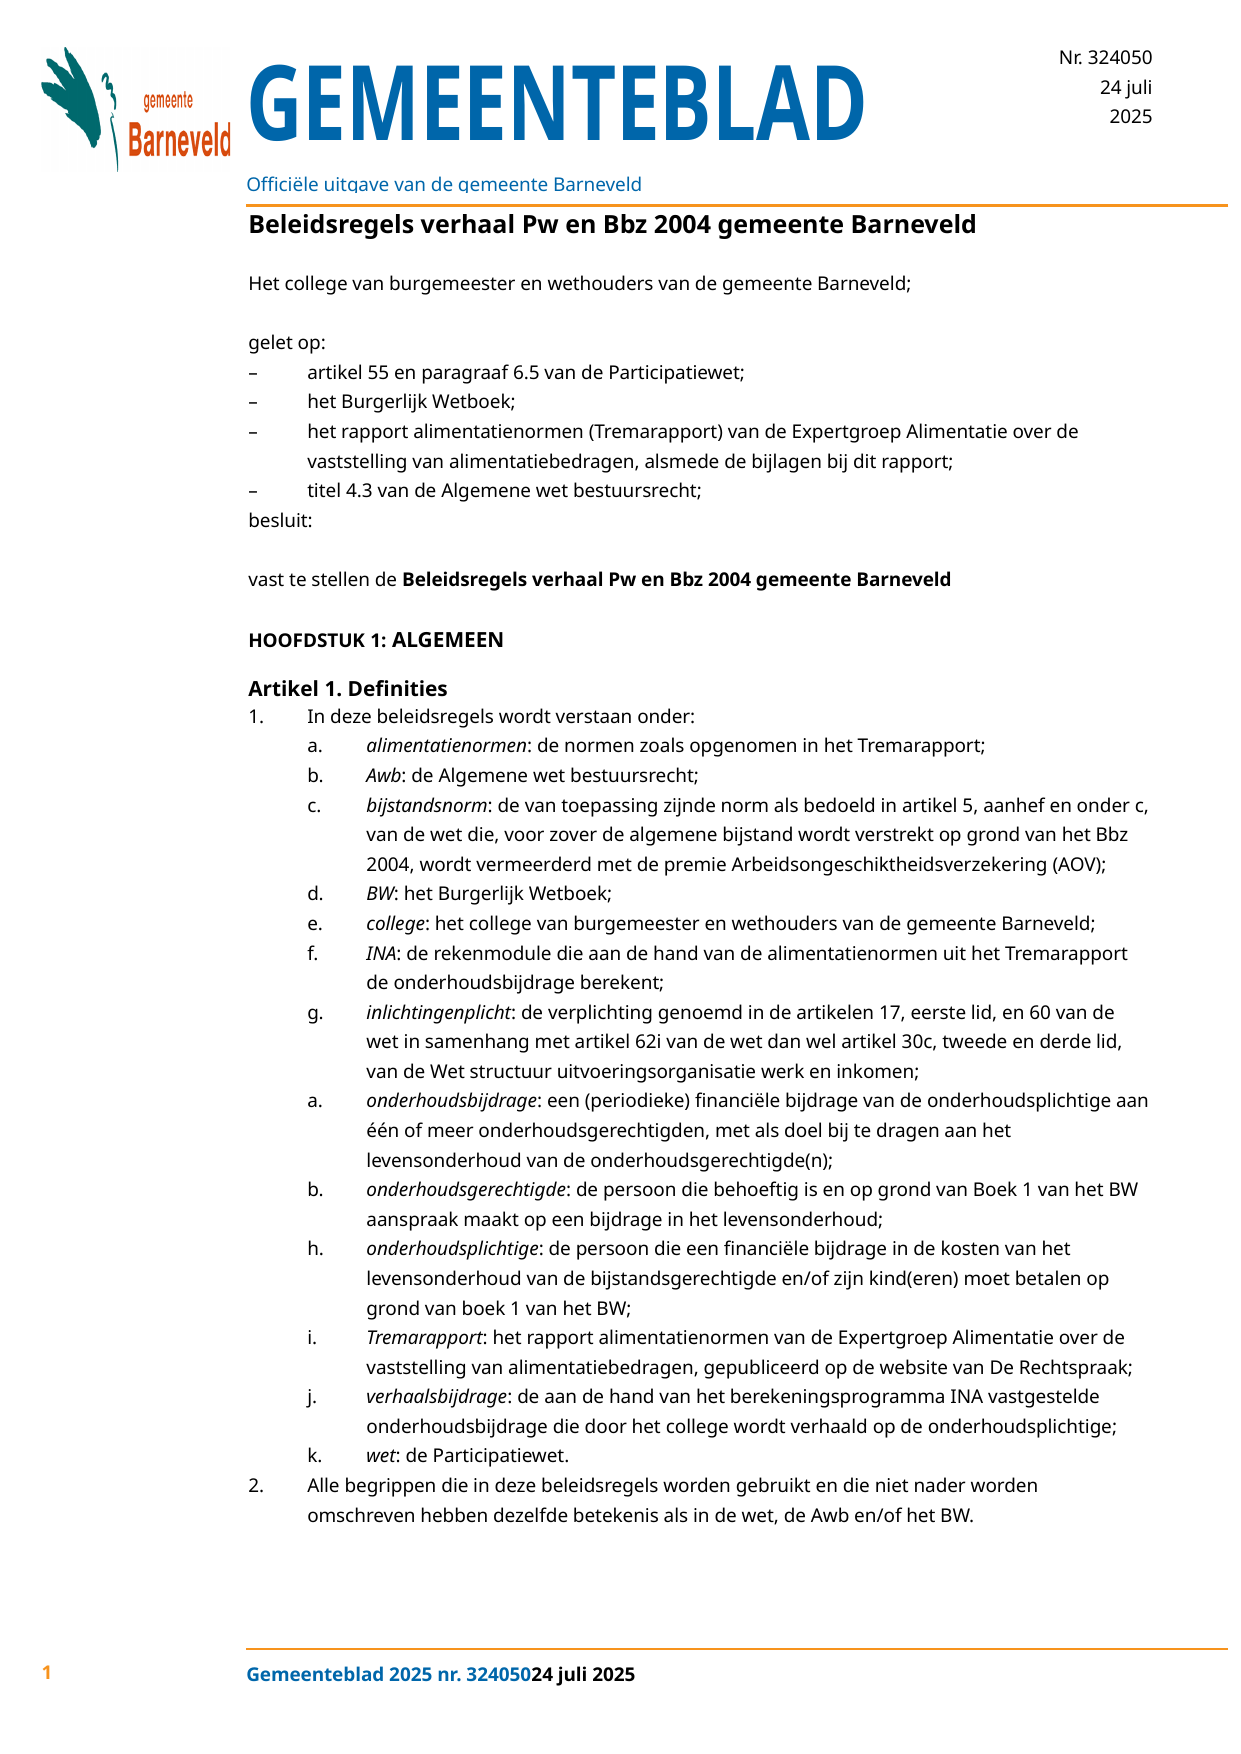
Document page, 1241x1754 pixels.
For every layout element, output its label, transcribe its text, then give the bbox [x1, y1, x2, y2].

list het Burgerlijk Wetboek; [248, 389, 1152, 414]
list het rapport alimentatienormen (Tremarapport) van de Expertgroep Alimentatie over de vaststelling van alimentatiebedragen, alsmede de bijlagen bij dit rapport; [248, 418, 1152, 473]
list alimentatienormen: de normen zoals opgenomen in het Tremarapport; [307, 733, 1152, 758]
list BW: het Burgerlijk Wetboek; [307, 881, 1152, 906]
list Awb: de Algemene wet bestuursrecht; [307, 762, 1152, 788]
text Het college van burgemeester en wethouders van de gemeente Barneveld; [248, 270, 1152, 296]
list bijstandsnorm: de van toepassing zijnde norm als bedoeld in artikel 5, aanhef en onder c, van de wet die, voor zover de algemene bijstand wordt verstrekt op grond van het Bbz 2004, wordt vermeerderd met de premie Arbeidsongeschiktheidsverzekering (AOV); [307, 792, 1152, 877]
text vast te stellen de Beleidsregels verhaal Pw en Bbz 2004 gemeente Barneveld [248, 566, 1152, 592]
list In deze beleidsregels wordt verstaan onder: [248, 703, 1152, 729]
list inlichtingenplicht: de verplichting genoemd in de artikelen 17, eerste lid, en 60 van de wet in samenhang met artikel 62i van de wet dan wel artikel 30c, tweede en derde lid, van de Wet structuur uitvoeringsorganisatie werk en inkomen; [307, 999, 1152, 1084]
list Alle begrippen die in deze beleidsregels worden gebruikt en die niet nader worden omschreven hebben dezelfde betekenis als in de wet, de Awb en/of het BW. [248, 1472, 1152, 1527]
text gelet op: [248, 329, 1152, 355]
list Tremarapport: het rapport alimentatienormen van de Expertgroep Alimentatie over de vaststelling van alimentatiebedragen, gepubliceerd op de website van De Rechtspraak; [307, 1324, 1152, 1379]
list onderhoudsbijdrage: een (periodieke) financiële bijdrage van de onderhoudsplichtige aan één of meer onderhoudsgerechtigden, met als doel bij te dragen aan het levensonderhoud van de onderhoudsgerechtigde(n); [307, 1088, 1152, 1172]
list onderhoudsplichtige: de persoon die een financiële bijdrage in de kosten van het levensonderhoud van de bijstandsgerechtigde en/of zijn kind(eren) moet betalen op grond van boek 1 van het BW; [307, 1236, 1152, 1320]
text Beleidsregels verhaal Pw en Bbz 2004 gemeente Barneveld [248, 207, 1152, 241]
list artikel 55 en paragraaf 6.5 van de Participatiewet; [248, 359, 1152, 385]
text besluit: [248, 507, 1152, 533]
text HOOFDSTUK 1: ALGEMEEN [248, 625, 1152, 654]
list verhaalsbijdrage: de aan de hand van het berekeningsprogramma INA vastgestelde onderhoudsbijdrage die door het college wordt verhaald op de onderhoudsplichtige; [307, 1383, 1152, 1439]
picture [41, 47, 231, 172]
list titel 4.3 van de Algemene wet bestuursrecht; [248, 477, 1152, 503]
list wet: de Participatiewet. [307, 1443, 1152, 1468]
list onderhoudsgerechtigde: de persoon die behoeftig is en op grond van Boek 1 van het BW aanspraak maakt op een bijdrage in het levensonderhoud; [307, 1176, 1152, 1232]
text Artikel 1. Definities [248, 674, 1152, 703]
list college: het college van burgemeester en wethouders van de gemeente Barneveld; [307, 910, 1152, 936]
list INA: de rekenmodule die aan de hand van de alimentatienormen uit het Tremarapport de onderhoudsbijdrage berekent; [307, 940, 1152, 995]
